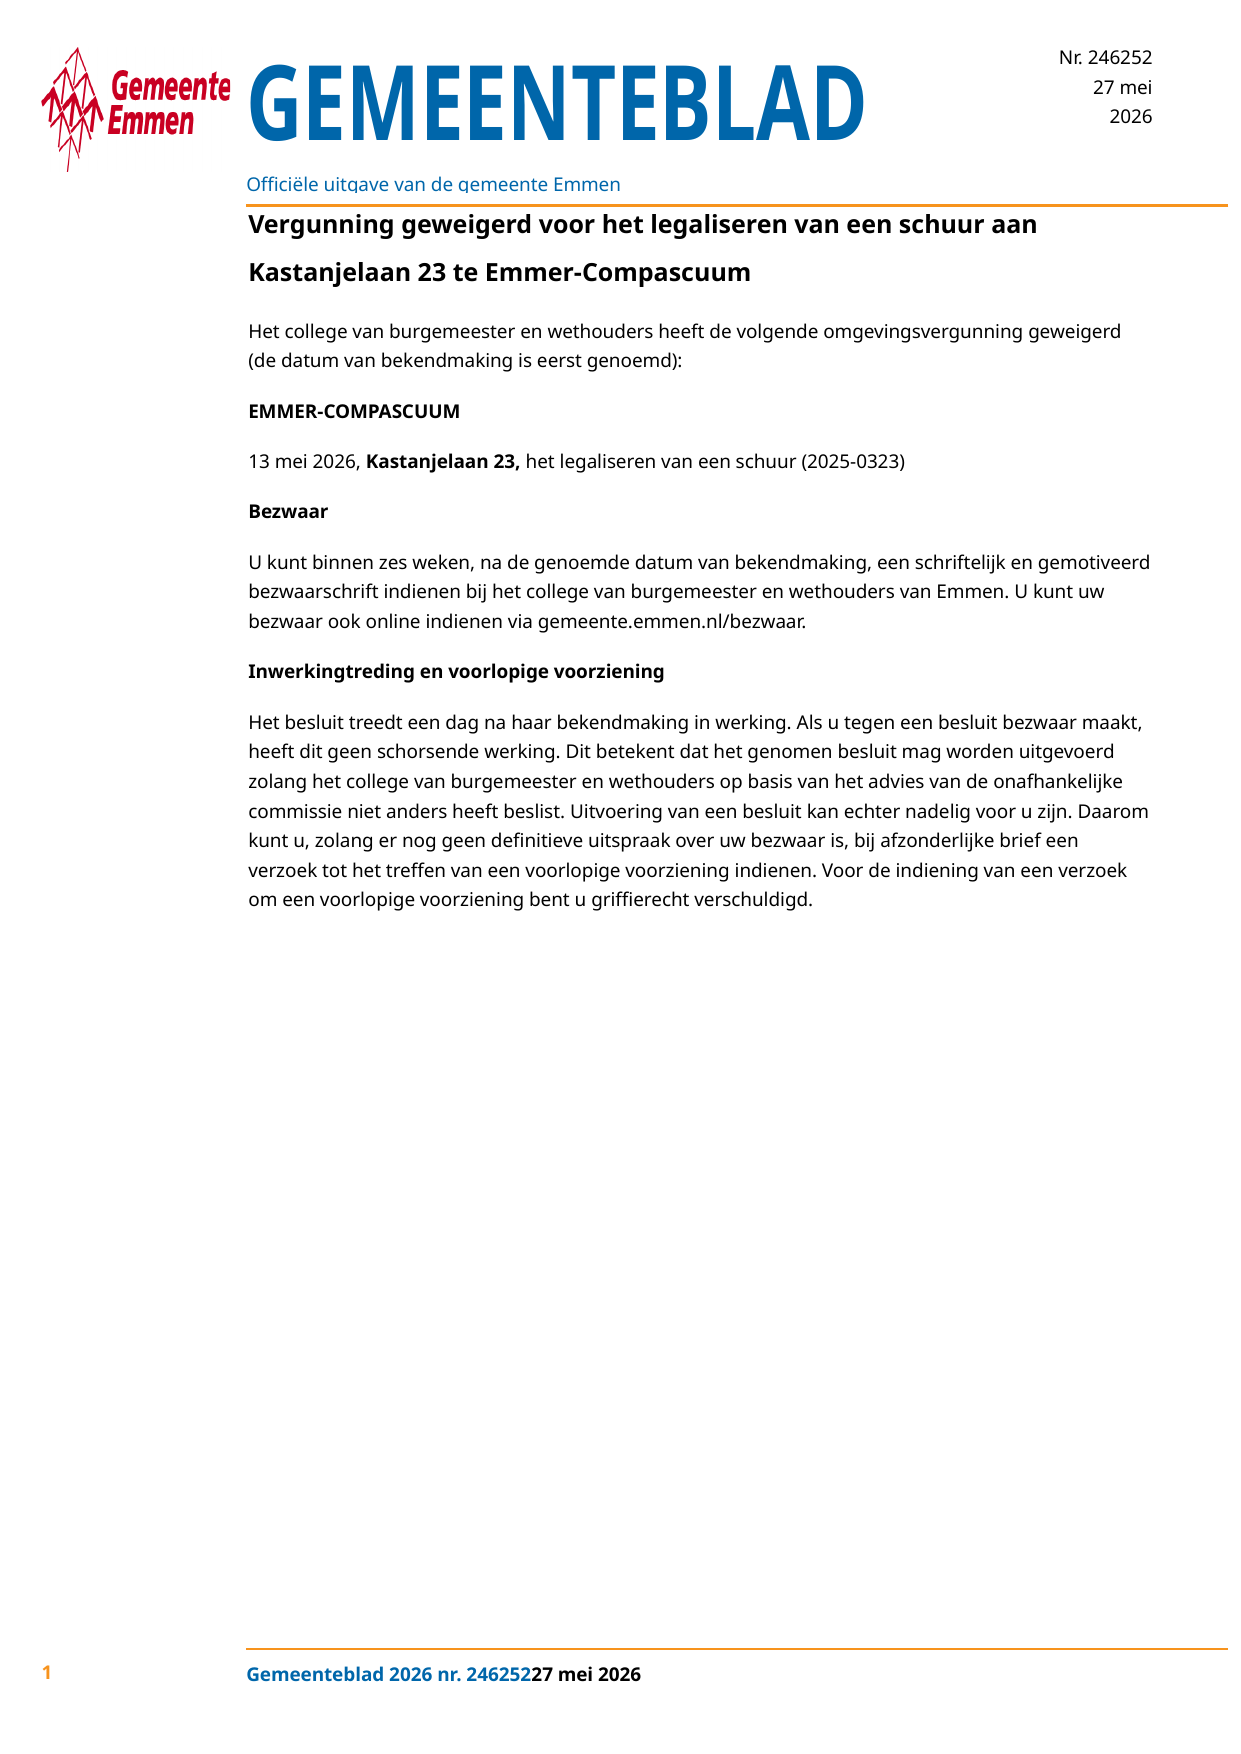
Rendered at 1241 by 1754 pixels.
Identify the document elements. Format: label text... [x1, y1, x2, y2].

text Het besluit treedt een dag na haar bekendmaking in werking. Als u tegen een besluit bezwaar maakt, heeft dit geen schorsende werking. Dit betekent dat het genomen besluit mag worden uitgevoerd zolang het college van burgemeester en wethouders op basis van het advies van de onafhankelijke commissie niet anders heeft beslist. Uitvoering van een besluit kan echter nadelig voor u zijn. Daarom kunt u, zolang er nog geen definitieve uitspraak over uw bezwaar is, bij afzonderlijke brief een verzoek tot het treffen van een voorlopige voorziening indienen. Voor de indiening van een verzoek om een voorlopige voorziening bent u griffierecht verschuldigd. [248, 709, 1152, 912]
text Het college van burgemeester en wethouders heeft de volgende omgevingsvergunning geweigerd (de datum van bekendmaking is eerst genoemd): [248, 318, 1152, 373]
text U kunt binnen zes weken, na de genoemde datum van bekendmaking, een schriftelijk en gemotiveerd bezwaarschrift indienen bij het college van burgemeester en wethouders van Emmen. U kunt uw bezwaar ook online indienen via gemeente.emmen.nl/bezwaar. [248, 549, 1152, 634]
text 13 mei 2026, Kastanjelaan 23, het legaliseren van een schuur (2025-0323) [248, 448, 1152, 474]
text Vergunning geweigerd voor het legaliseren van een schuur aan Kastanjelaan 23 te Emmer-Compascuum [248, 207, 1152, 288]
text Inwerkingtreding en voorlopige voorziening [248, 659, 1152, 684]
picture [41, 47, 231, 172]
text EMMER-COMPASCUUM [248, 398, 1152, 424]
text Bezwaar [248, 499, 1152, 524]
